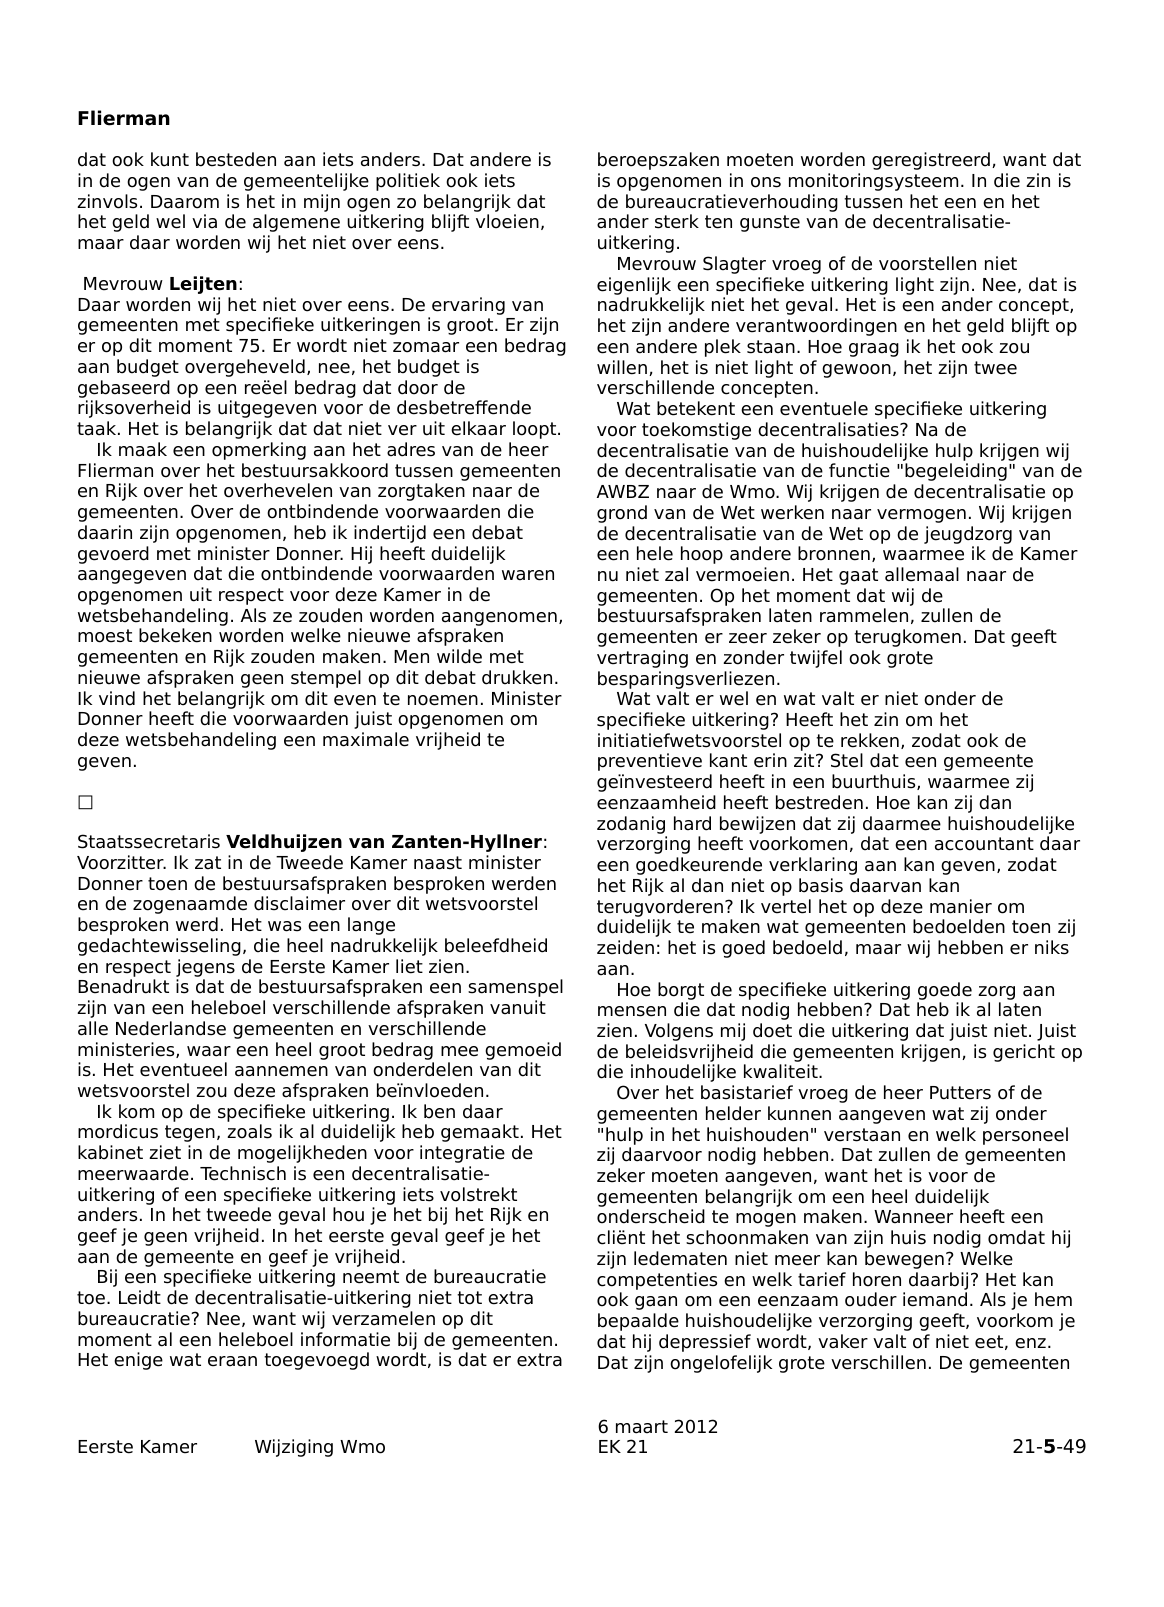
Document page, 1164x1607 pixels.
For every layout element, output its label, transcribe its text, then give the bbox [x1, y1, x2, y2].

text Hoe borgt de specifieke uitkering goede zorg aan mensen die dat nodig hebben? Dat heb ik al laten zien. Volgens mij doet die uitkering dat juist niet. Juist de beleidsvrijheid die gemeenten krijgen, is gericht op die inhoudelijke kwaliteit. [596, 979, 1087, 1083]
text Over het basistarief vroeg de heer Putters of de gemeenten helder kunnen aangeven wat zij onder "hulp in het huishouden" verstaan en welk personeel zij daarvoor nodig hebben. Dat zullen de gemeenten zeker moeten aangeven, want het is voor de gemeenten belangrijk om een heel duidelijk onderscheid te mogen maken. Wanneer heeft een cliënt het schoonmaken van zijn huis nodig omdat hij zijn ledematen niet meer kan bewegen? Welke competenties en welk tarief horen daarbij? Het kan ook gaan om een eenzaam ouder iemand. Als je hem bepaalde huishoudelijke verzorging geeft, voorkom je dat hij depressief wordt, vaker valt of niet eet, enz. Dat zijn ongelofelijk grote verschillen. De gemeenten [596, 1083, 1087, 1373]
text Daar worden wij het niet over eens. De ervaring van gemeenten met specifieke uitkeringen is groot. Er zijn er op dit moment 75. Er wordt niet zomaar een bedrag aan budget overgeheveld, nee, het budget is gebaseerd op een reëel bedrag dat door de rijksoverheid is uitgegeven voor de desbetreffende taak. Het is belangrijk dat dat niet ver uit elkaar loopt. [77, 294, 567, 440]
text Voorzitter. Ik zat in de Tweede Kamer naast minister Donner toen de bestuursafspraken besproken werden en de zogenaamde disclaimer over dit wetsvoorstel besproken werd. Het was een lange gedachtewisseling, die heel nadrukkelijk beleefdheid en respect jegens de Eerste Kamer liet zien. Benadrukt is dat de bestuursafspraken een samenspel zijn van een heleboel verschillende afspraken vanuit alle Nederlandse gemeenten en verschillende ministeries, waar een heel groot bedrag mee gemoeid is. Het eventueel aannemen van onderdelen van dit wetsvoorstel zou deze afspraken beïnvloeden. [77, 853, 567, 1102]
text beroepszaken moeten worden geregistreerd, want dat is opgenomen in ons monitoringsysteem. In die zin is de bureaucratieverhouding tussen het een en het ander sterk ten gunste van de decentralisatie-uitkering. [596, 150, 1087, 254]
text Wat betekent een eventuele specifieke uitkering voor toekomstige decentralisaties? Na de decentralisatie van de huishoudelijke hulp krijgen wij de decentralisatie van de functie "begeleiding" van de AWBZ naar de Wmo. Wij krijgen de decentralisatie op grond van de Wet werken naar vermogen. Wij krijgen de decentralisatie van de Wet op de jeugdzorg van een hele hoop andere bronnen, waarmee ik de Kamer nu niet zal vermoeien. Het gaat allemaal naar de gemeenten. Op het moment dat wij de bestuursafspraken laten rammelen, zullen de gemeenten er zeer zeker op terugkomen. Dat geeft vertraging en zonder twijfel ook grote besparingsverliezen. [596, 399, 1087, 689]
text dat ook kunt besteden aan iets anders. Dat andere is in de ogen van de gemeentelijke politiek ook iets zinvols. Daarom is het in mijn ogen zo belangrijk dat het geld wel via de algemene uitkering blijft vloeien, maar daar worden wij het niet over eens. [77, 150, 567, 254]
text Ik maak een opmerking aan het adres van de heer Flierman over het bestuursakkoord tussen gemeenten en Rijk over het overhevelen van zorgtaken naar de gemeenten. Over de ontbindende voorwaarden die daarin zijn opgenomen, heb ik indertijd een debat gevoerd met minister Donner. Hij heeft duidelijk aangegeven dat die ontbindende voorwaarden waren opgenomen uit respect voor deze Kamer in de wetsbehandeling. Als ze zouden worden aangenomen, moest bekeken worden welke nieuwe afspraken gemeenten en Rijk zouden maken. Men wilde met nieuwe afspraken geen stempel op dit debat drukken. Ik vind het belangrijk om dit even te noemen. Minister Donner heeft die voorwaarden juist opgenomen om deze wetsbehandeling een maximale vrijheid te geven. [77, 440, 567, 771]
text □ [77, 791, 567, 812]
text Bij een specifieke uitkering neemt de bureaucratie toe. Leidt de decentralisatie-uitkering niet tot extra bureaucratie? Nee, want wij verzamelen op dit moment al een heleboel informatie bij de gemeenten. Het enige wat eraan toegevoegd wordt, is dat er extra [77, 1267, 567, 1371]
text Staatssecretaris Veldhuijzen van Zanten-Hyllner: [77, 832, 567, 853]
text Ik kom op de specifieke uitkering. Ik ben daar mordicus tegen, zoals ik al duidelijk heb gemaakt. Het kabinet ziet in de mogelijkheden voor integratie de meerwaarde. Technisch is een decentralisatie-uitkering of een specifieke uitkering iets volstrekt anders. In het tweede geval hou je het bij het Rijk en geef je geen vrijheid. In het eerste geval geef je het aan de gemeente en geef je vrijheid. [77, 1102, 567, 1267]
text Mevrouw Slagter vroeg of de voorstellen niet eigenlijk een specifieke uitkering light zijn. Nee, dat is nadrukkelijk niet het geval. Het is een ander concept, het zijn andere verantwoordingen en het geld blijft op een andere plek staan. Hoe graag ik het ook zou willen, het is niet light of gewoon, het zijn twee verschillende concepten. [596, 254, 1087, 399]
text Mevrouw Leijten: [77, 274, 567, 294]
text Wat valt er wel en wat valt er niet onder de specifieke uitkering? Heeft het zin om het initiatiefwetsvoorstel op te rekken, zodat ook de preventieve kant erin zit? Stel dat een gemeente geïnvesteerd heeft in een buurthuis, waarmee zij eenzaamheid heeft bestreden. Hoe kan zij dan zodanig hard bewijzen dat zij daarmee huishoudelijke verzorging heeft voorkomen, dat een accountant daar een goedkeurende verklaring aan kan geven, zodat het Rijk al dan niet op basis daarvan kan terugvorderen? Ik vertel het op deze manier om duidelijk te maken wat gemeenten bedoelden toen zij zeiden: het is goed bedoeld, maar wij hebben er niks aan. [596, 689, 1087, 979]
